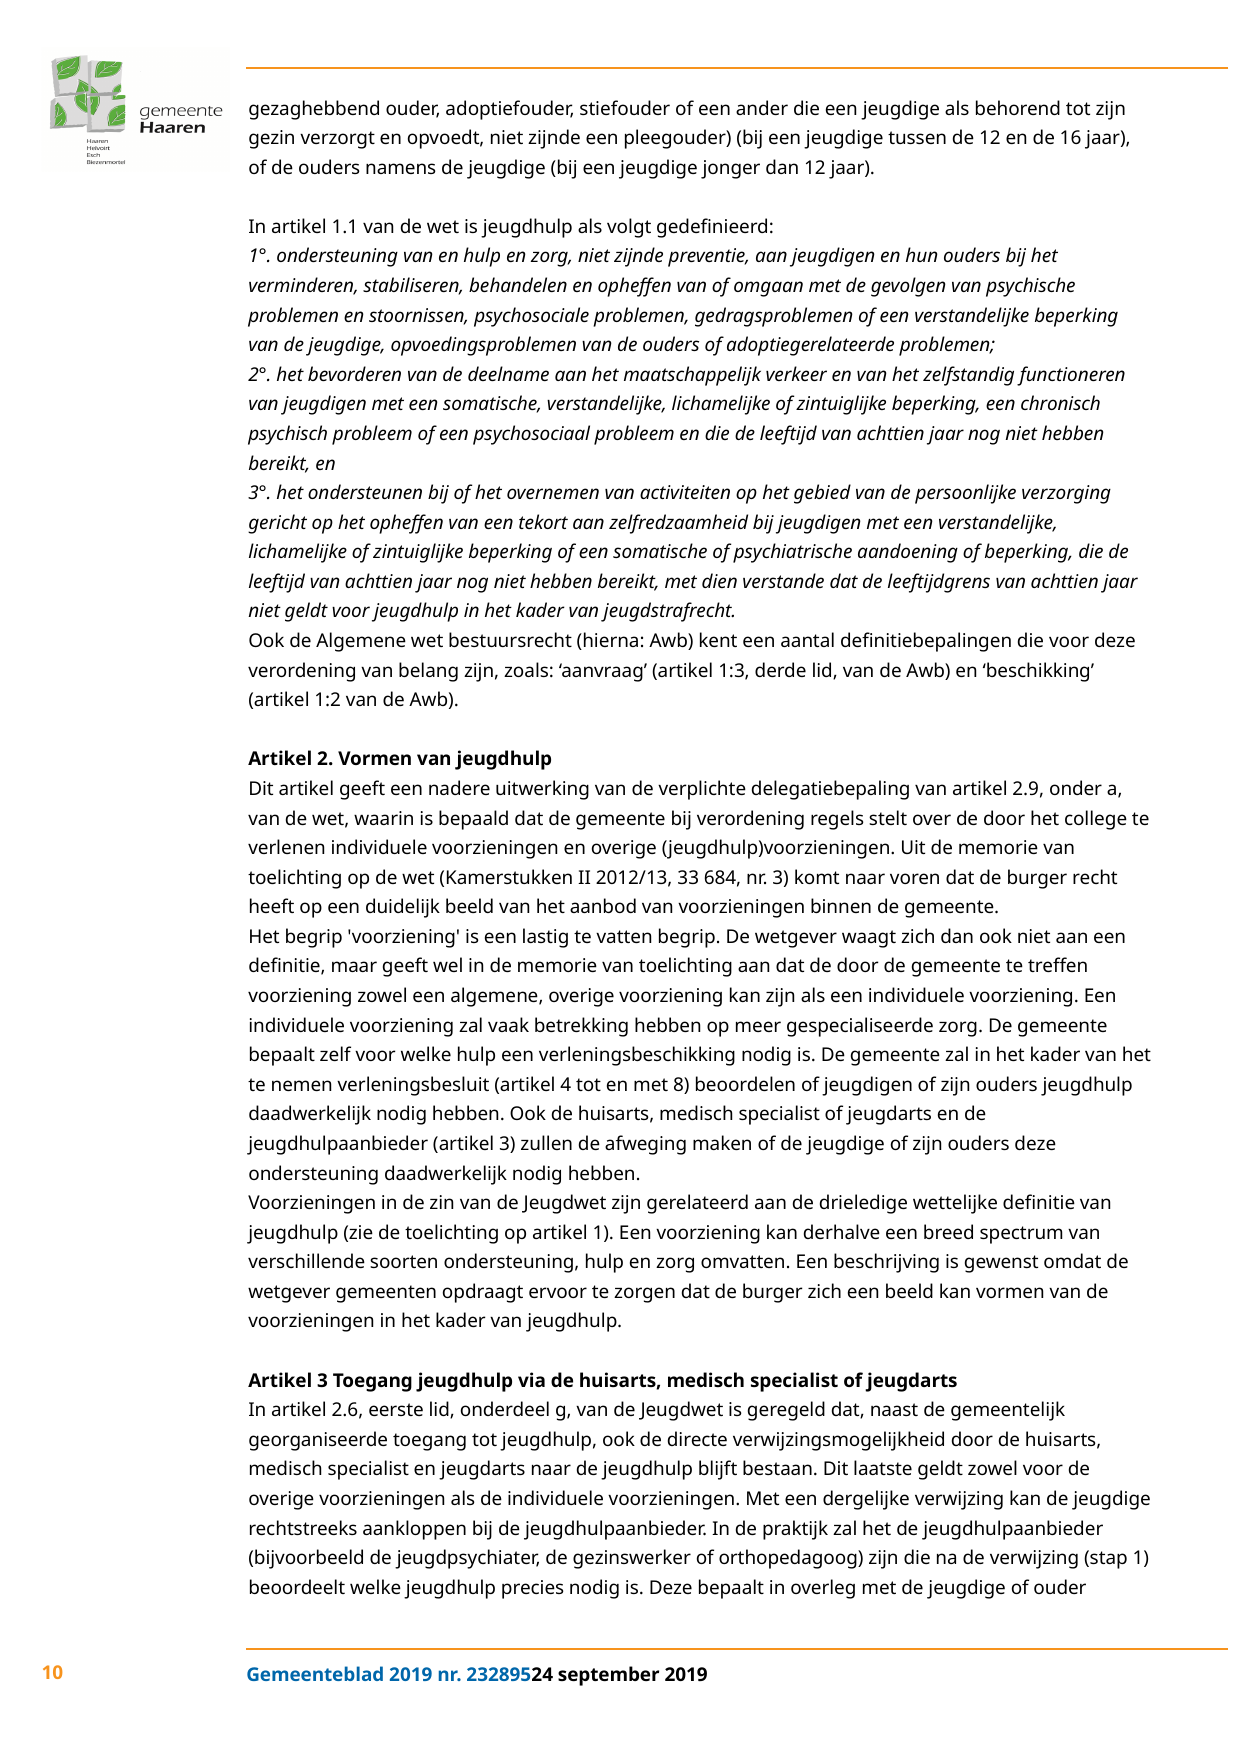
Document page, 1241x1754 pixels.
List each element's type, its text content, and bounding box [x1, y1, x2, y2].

text Artikel 2. Vormen van jeugdhulp [248, 746, 1152, 771]
text Het begrip 'voorziening' is een lastig te vatten begrip. De wetgever waagt zich dan ook niet aan een definitie, maar geeft wel in de memorie van toelichting aan dat de door de gemeente te treffen voorziening zowel een algemene, overige voorziening kan zijn als een individuele voorziening. Een individuele voorziening zal vaak betrekking hebben op meer gespecialiseerde zorg. De gemeente bepaalt zelf voor welke hulp een verleningsbeschikking nodig is. De gemeente zal in het kader van het te nemen verleningsbesluit (artikel 4 tot en met 8) beoordelen of jeugdigen of zijn ouders jeugdhulp daadwerkelijk nodig hebben. Ook de huisarts, medisch specialist of jeugdarts en de jeugdhulpaanbieder (artikel 3) zullen de afweging maken of de jeugdige of zijn ouders deze ondersteuning daadwerkelijk nodig hebben. [248, 923, 1152, 1186]
text gezaghebbend ouder, adoptiefouder, stiefouder of een ander die een jeugdige als behorend tot zijn gezin verzorgt en opvoedt, niet zijnde een pleegouder) (bij een jeugdige tussen de 12 en de 16 jaar), of de ouders namens de jeugdige (bij een jeugdige jonger dan 12 jaar). [248, 95, 1152, 180]
text Artikel 3 Toegang jeugdhulp via de huisarts, medisch specialist of jeugdarts [248, 1367, 1152, 1393]
text In artikel 2.6, eerste lid, onderdeel g, van de Jeugdwet is geregeld dat, naast de gemeentelijk georganiseerde toegang tot jeugdhulp, ook de directe verwijzingsmogelijkheid door de huisarts, medisch specialist en jeugdarts naar de jeugdhulp blijft bestaan. Dit laatste geldt zowel voor de overige voorzieningen als de individuele voorzieningen. Met een dergelijke verwijzing kan de jeugdige rechtstreeks aankloppen bij de jeugdhulpaanbieder. In de praktijk zal het de jeugdhulpaanbieder (bijvoorbeeld de jeugdpsychiater, de gezinswerker of orthopedagoog) zijn die na de verwijzing (stap 1) beoordeelt welke jeugdhulp precies nodig is. Deze bepaalt in overleg met de jeugdige of ouder [248, 1396, 1152, 1600]
text 1°. ondersteuning van en hulp en zorg, niet zijnde preventie, aan jeugdigen en hun ouders bij het verminderen, stabiliseren, behandelen en opheffen van of omgaan met de gevolgen van psychische problemen en stoornissen, psychosociale problemen, gedragsproblemen of een verstandelijke beperking van de jeugdige, opvoedingsproblemen van de ouders of adoptiegerelateerde problemen; [248, 243, 1152, 357]
text Voorzieningen in de zin van de Jeugdwet zijn gerelateerd aan de drieledige wettelijke definitie van jeugdhulp (zie de toelichting op artikel 1). Een voorziening kan derhalve een breed spectrum van verschillende soorten ondersteuning, hulp en zorg omvatten. Een beschrijving is gewenst omdat de wetgever gemeenten opdraagt ervoor te zorgen dat de burger zich een beeld kan vormen van de voorzieningen in het kader van jeugdhulp. [248, 1189, 1152, 1333]
text Ook de Algemene wet bestuursrecht (hierna: Awb) kent een aantal definitiebepalingen die voor deze verordening van belang zijn, zoals: ‘aanvraag’ (artikel 1:3, derde lid, van de Awb) en ‘beschikking’ (artikel 1:2 van de Awb). [248, 627, 1152, 712]
text In artikel 1.1 van de wet is jeugdhulp als volgt gedefinieerd: [248, 213, 1152, 239]
text 3°. het ondersteunen bij of het overnemen van activiteiten op het gebied van de persoonlijke verzorging gericht op het opheffen van een tekort aan zelfredzaamheid bij jeugdigen met een verstandelijke, lichamelijke of zintuiglijke beperking of een somatische of psychiatrische aandoening of beperking, die de leeftijd van achttien jaar nog niet hebben bereikt, met dien verstande dat de leeftijdgrens van achttien jaar niet geldt voor jeugdhulp in het kader van jeugdstrafrecht. [248, 479, 1152, 623]
picture [41, 47, 231, 172]
text 2°. het bevorderen van de deelname aan het maatschappelijk verkeer en van het zelfstandig functioneren van jeugdigen met een somatische, verstandelijke, lichamelijke of zintuiglijke beperking, een chronisch psychisch probleem of een psychosociaal probleem en die de leeftijd van achttien jaar nog niet hebben bereikt, en [248, 361, 1152, 476]
text Dit artikel geeft een nadere uitwerking van de verplichte delegatiebepaling van artikel 2.9, onder a, van de wet, waarin is bepaald dat de gemeente bij verordening regels stelt over de door het college te verlenen individuele voorzieningen en overige (jeugdhulp)voorzieningen. Uit de memorie van toelichting op de wet (Kamerstukken II 2012/13, 33 684, nr. 3) komt naar voren dat de burger recht heeft op een duidelijk beeld van het aanbod van voorzieningen binnen de gemeente. [248, 775, 1152, 919]
